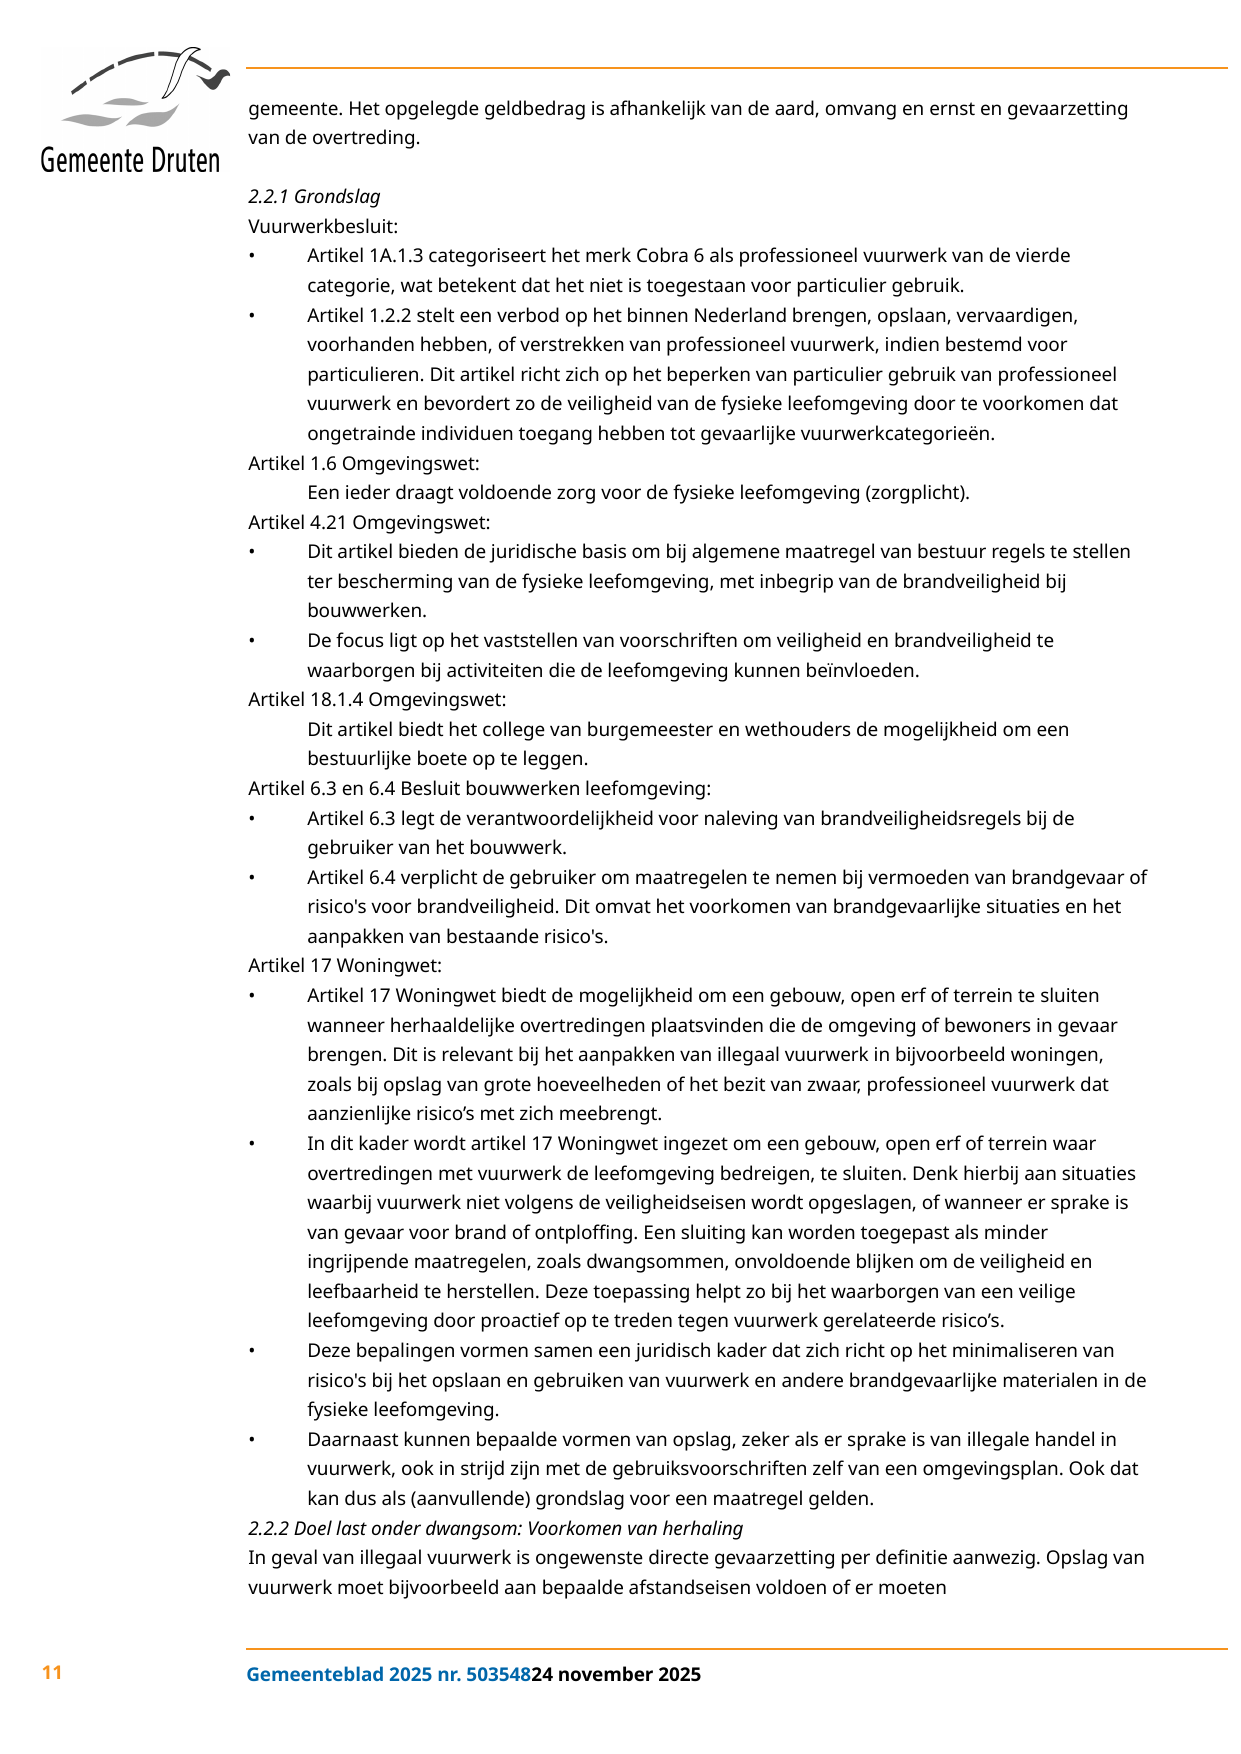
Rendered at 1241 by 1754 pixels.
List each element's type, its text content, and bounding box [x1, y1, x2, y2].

text Artikel 17 Woningwet: [248, 953, 1152, 978]
text 2.2.2 Doel last onder dwangsom: Voorkomen van herhaling [248, 1515, 1152, 1541]
list Artikel 1.2.2 stelt een verbod op het binnen Nederland brengen, opslaan, vervaardigen, voorhanden hebben, of verstrekken van professioneel vuurwerk, indien bestemd voor particulieren. Dit artikel richt zich op het beperken van particulier gebruik van professioneel vuurwerk en bevordert zo de veiligheid van de fysieke leefomgeving door te voorkomen dat ongetrainde individuen toegang hebben tot gevaarlijke vuurwerkcategorieën. [248, 302, 1152, 446]
list Een ieder draagt voldoende zorg voor de fysieke leefomgeving (zorgplicht). [248, 479, 1152, 505]
list Deze bepalingen vormen samen een juridisch kader dat zich richt op het minimaliseren van risico's bij het opslaan en gebruiken van vuurwerk en andere brandgevaarlijke materialen in de fysieke leefomgeving. [248, 1337, 1152, 1422]
list Daarnaast kunnen bepaalde vormen van opslag, zeker als er sprake is van illegale handel in vuurwerk, ook in strijd zijn met de gebruiksvoorschriften zelf van een omgevingsplan. Ook dat kan dus als (aanvullende) grondslag voor een maatregel gelden. [248, 1426, 1152, 1511]
text 2.2.1 Grondslag [248, 183, 1152, 209]
text Artikel 6.3 en 6.4 Besluit bouwwerken leefomgeving: [248, 775, 1152, 801]
list Artikel 6.4 verplicht de gebruiker om maatregelen te nemen bij vermoeden van brandgevaar of risico's voor brandveiligheid. Dit omvat het voorkomen van brandgevaarlijke situaties en het aanpakken van bestaande risico's. [248, 864, 1152, 949]
text Artikel 4.21 Omgevingswet: [248, 509, 1152, 535]
list In dit kader wordt artikel 17 Woningwet ingezet om een gebouw, open erf of terrein waar overtredingen met vuurwerk de leefomgeving bedreigen, te sluiten. Denk hierbij aan situaties waarbij vuurwerk niet volgens de veiligheidseisen wordt opgeslagen, of wanneer er sprake is van gevaar voor brand of ontploffing. Een sluiting kan worden toegepast als minder ingrijpende maatregelen, zoals dwangsommen, onvoldoende blijken om de veiligheid en leefbaarheid te herstellen. Deze toepassing helpt zo bij het waarborgen van een veilige leefomgeving door proactief op te treden tegen vuurwerk gerelateerde risico’s. [248, 1130, 1152, 1333]
text Artikel 1.6 Omgevingswet: [248, 450, 1152, 476]
picture [41, 47, 231, 172]
list Dit artikel biedt het college van burgemeester en wethouders de mogelijkheid om een bestuurlijke boete op te leggen. [248, 716, 1152, 771]
list Dit artikel bieden de juridische basis om bij algemene maatregel van bestuur regels te stellen ter bescherming van de fysieke leefomgeving, met inbegrip van de brandveiligheid bij bouwwerken. [248, 538, 1152, 623]
list Artikel 17 Woningwet biedt de mogelijkheid om een gebouw, open erf of terrein te sluiten wanneer herhaaldelijke overtredingen plaatsvinden die de omgeving of bewoners in gevaar brengen. Dit is relevant bij het aanpakken van illegaal vuurwerk in bijvoorbeeld woningen, zoals bij opslag van grote hoeveelheden of het bezit van zwaar, professioneel vuurwerk dat aanzienlijke risico’s met zich meebrengt. [248, 982, 1152, 1126]
text In geval van illegaal vuurwerk is ongewenste directe gevaarzetting per definitie aanwezig. Opslag van vuurwerk moet bijvoorbeeld aan bepaalde afstandseisen voldoen of er moeten [248, 1544, 1152, 1600]
list Artikel 6.3 legt de verantwoordelijkheid voor naleving van brandveiligheidsregels bij de gebruiker van het bouwwerk. [248, 805, 1152, 860]
text Artikel 18.1.4 Omgevingswet: [248, 686, 1152, 712]
text gemeente. Het opgelegde geldbedrag is afhankelijk van de aard, omvang en ernst en gevaarzetting van de overtreding. [248, 95, 1152, 150]
list Artikel 1A.1.3 categoriseert het merk Cobra 6 als professioneel vuurwerk van de vierde categorie, wat betekent dat het niet is toegestaan voor particulier gebruik. [248, 243, 1152, 298]
list De focus ligt op het vaststellen van voorschriften om veiligheid en brandveiligheid te waarborgen bij activiteiten die de leefomgeving kunnen beïnvloeden. [248, 627, 1152, 683]
text Vuurwerkbesluit: [248, 213, 1152, 239]
